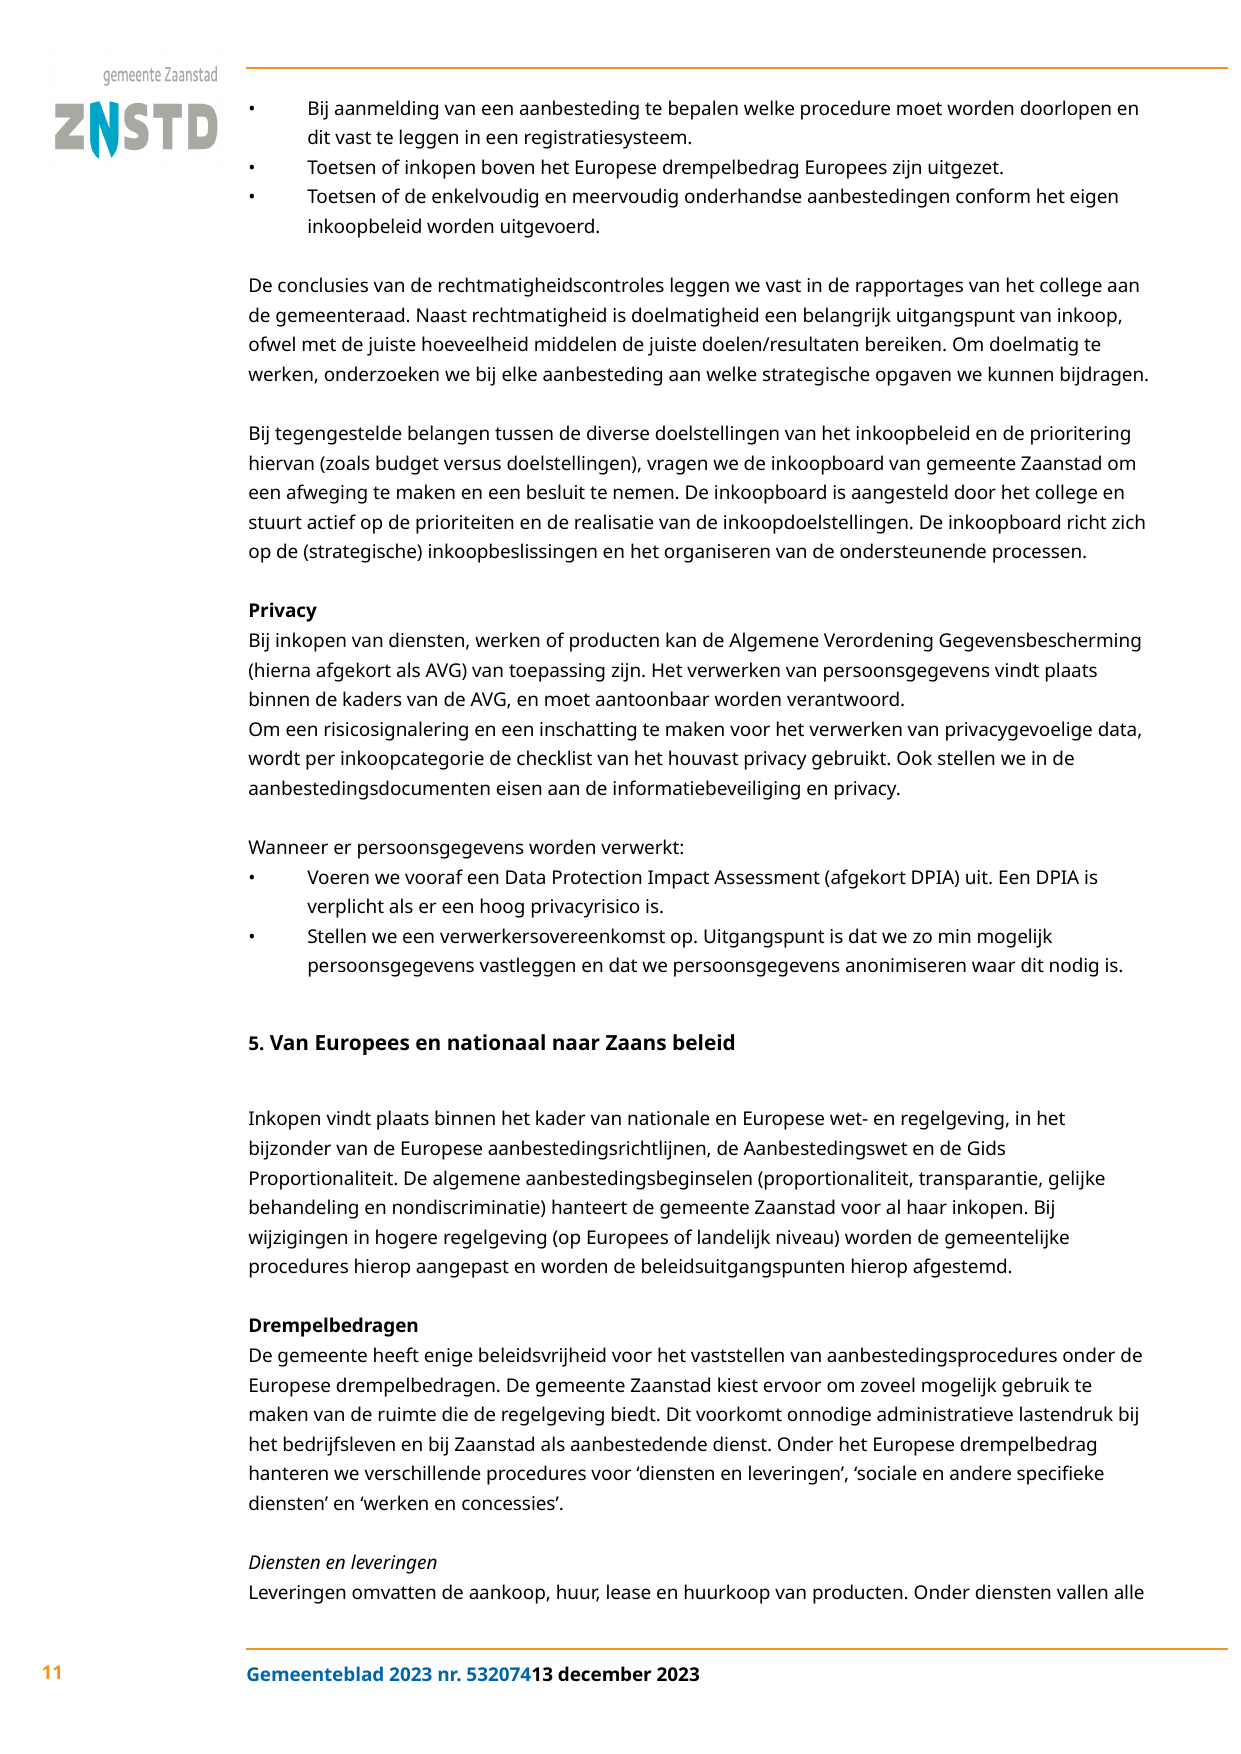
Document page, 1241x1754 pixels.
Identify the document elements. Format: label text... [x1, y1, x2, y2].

list Bij aanmelding van een aanbesteding te bepalen welke procedure moet worden doorlopen en dit vast te leggen in een registratiesysteem. [248, 95, 1152, 150]
text Inkopen vindt plaats binnen het kader van nationale en Europese wet- en regelgeving, in het bijzonder van de Europese aanbestedingsrichtlijnen, de Aanbestedingswet en de Gids Proportionaliteit. De algemene aanbestedingsbeginselen (proportionaliteit, transparantie, gelijke behandeling en nondiscriminatie) hanteert de gemeente Zaanstad voor al haar inkopen. Bij wijzigingen in hogere regelgeving (op Europees of landelijk niveau) worden de gemeentelijke procedures hierop aangepast en worden de beleidsuitgangspunten hierop afgestemd. [248, 1106, 1152, 1279]
text Diensten en leveringen [248, 1549, 1152, 1575]
text De gemeente heeft enige beleidsvrijheid voor het vaststellen van aanbestedingsprocedures onder de Europese drempelbedragen. De gemeente Zaanstad kiest ervoor om zoveel mogelijk gebruik te maken van de ruimte die de regelgeving biedt. Dit voorkomt onnodige administratieve lastendruk bij het bedrijfsleven en bij Zaanstad als aanbestedende dienst. Onder het Europese drempelbedrag hanteren we verschillende procedures voor ‘diensten en leveringen’, ‘sociale en andere specifieke diensten’ en ‘werken en concessies’. [248, 1342, 1152, 1516]
text Bij tegengestelde belangen tussen de diverse doelstellingen van het inkoopbeleid en de prioritering hiervan (zoals budget versus doelstellingen), vragen we de inkoopboard van gemeente Zaanstad om een afweging te maken en een besluit te nemen. De inkoopboard is aangesteld door het college en stuurt actief op de prioriteiten en de realisatie van de inkoopdoelstellingen. De inkoopboard richt zich op de (strategische) inkoopbeslissingen en het organiseren van de ondersteunende processen. [248, 420, 1152, 564]
text Drempelbedragen [248, 1313, 1152, 1338]
text Wanneer er persoonsgegevens worden verwerkt: [248, 834, 1152, 860]
list Toetsen of inkopen boven het Europese drempelbedrag Europees zijn uitgezet. [248, 154, 1152, 180]
picture [41, 47, 231, 172]
text 5. Van Europees en nationaal naar Zaans beleid [248, 1028, 1152, 1056]
list Toetsen of de enkelvoudig en meervoudig onderhandse aanbestedingen conform het eigen inkoopbeleid worden uitgevoerd. [248, 183, 1152, 239]
list Voeren we vooraf een Data Protection Impact Assessment (afgekort DPIA) uit. Een DPIA is verplicht als er een hoog privacyrisico is. [248, 864, 1152, 919]
text Bij inkopen van diensten, werken of producten kan de Algemene Verordening Gegevensbescherming (hierna afgekort als AVG) van toepassing zijn. Het verwerken van persoonsgegevens vindt plaats binnen de kaders van de AVG, en moet aantoonbaar worden verantwoord. [248, 627, 1152, 712]
text De conclusies van de rechtmatigheidscontroles leggen we vast in de rapportages van het college aan de gemeenteraad. Naast rechtmatigheid is doelmatigheid een belangrijk uitgangspunt van inkoop, ofwel met de juiste hoeveelheid middelen de juiste doelen/resultaten bereiken. Om doelmatig te werken, onderzoeken we bij elke aanbesteding aan welke strategische opgaven we kunnen bijdragen. [248, 272, 1152, 387]
text Om een risicosignalering en een inschatting te maken voor het verwerken van privacygevoelige data, wordt per inkoopcategorie de checklist van het houvast privacy gebruikt. Ook stellen we in de aanbestedingsdocumenten eisen aan de informatiebeveiliging en privacy. [248, 716, 1152, 801]
text Privacy [248, 598, 1152, 623]
text Leveringen omvatten de aankoop, huur, lease en huurkoop van producten. Onder diensten vallen alle [248, 1579, 1152, 1605]
list Stellen we een verwerkersovereenkomst op. Uitgangspunt is dat we zo min mogelijk persoonsgegevens vastleggen en dat we persoonsgegevens anonimiseren waar dit nodig is. [248, 923, 1152, 978]
